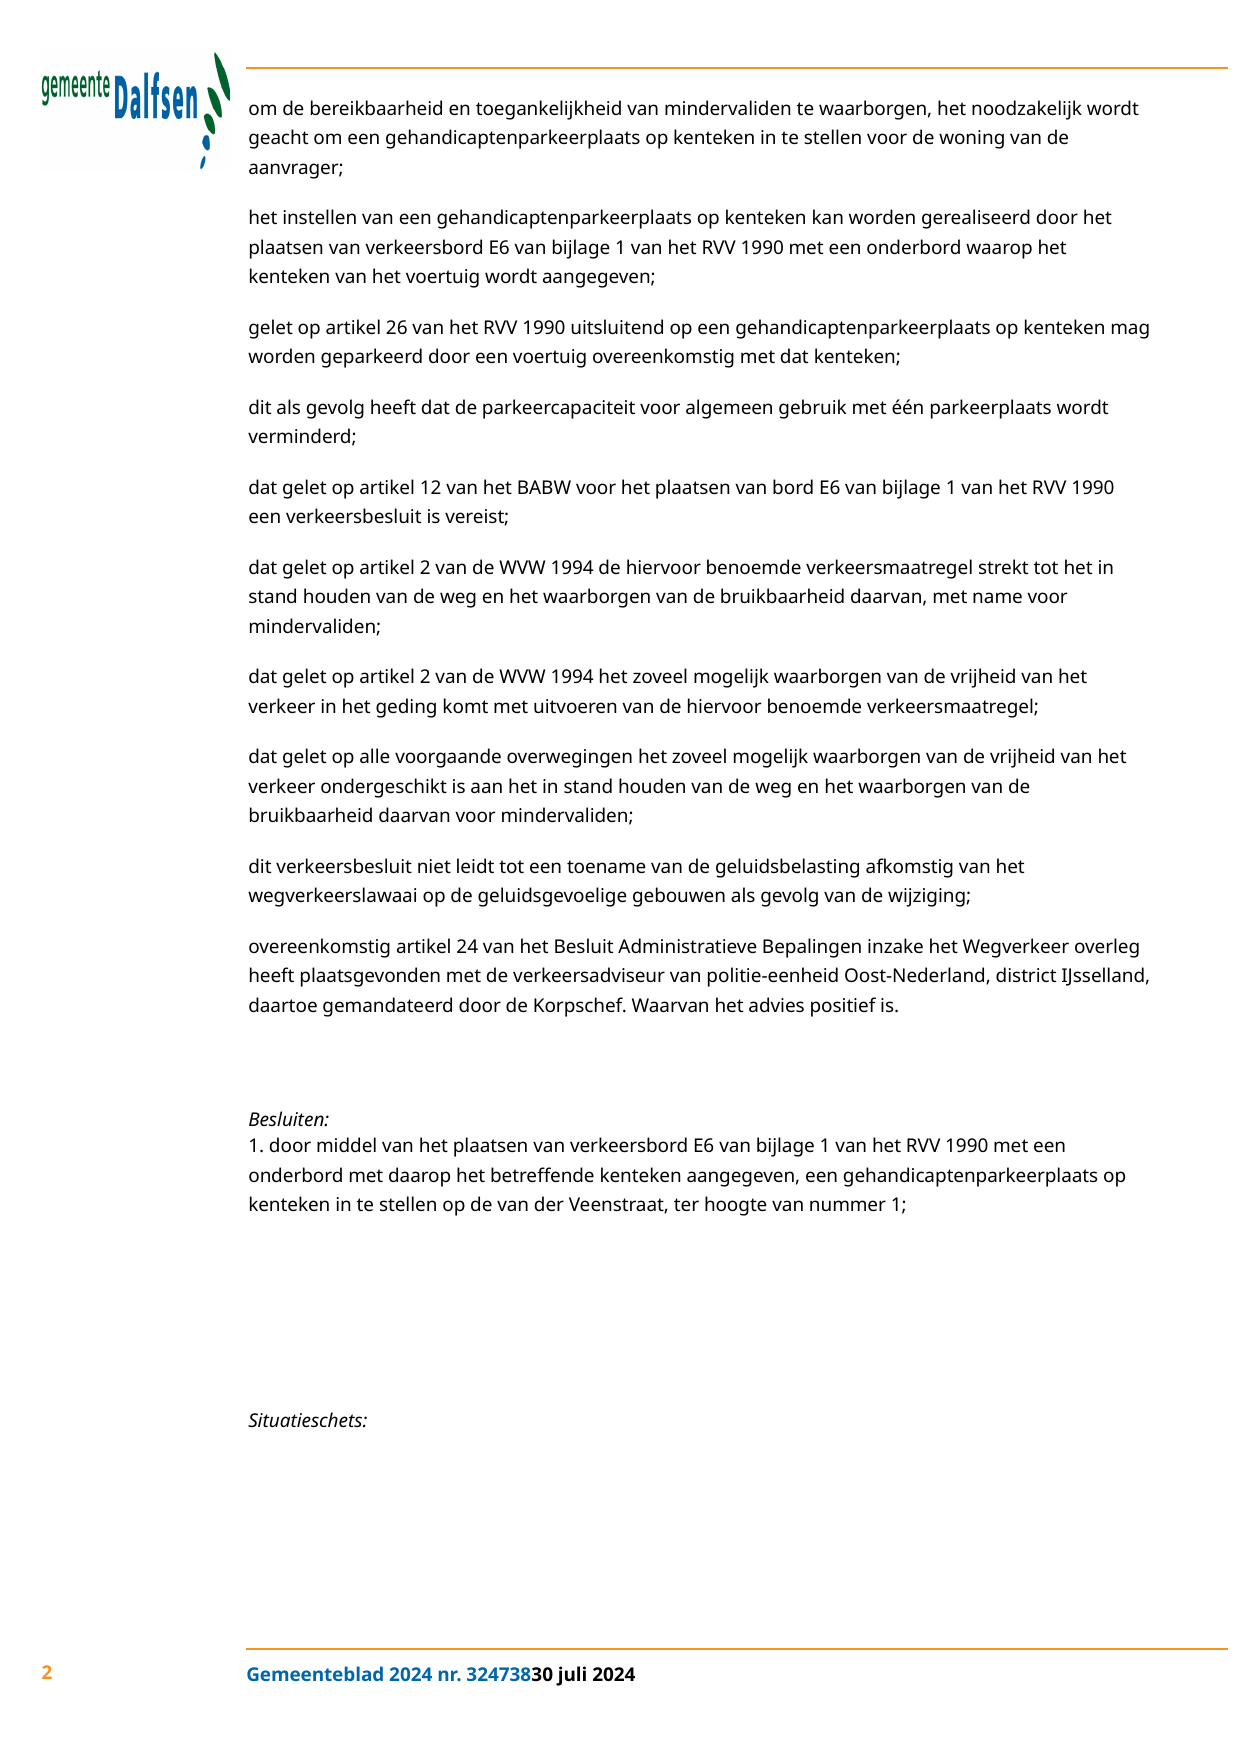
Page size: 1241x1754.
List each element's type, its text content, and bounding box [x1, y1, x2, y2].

text dit als gevolg heeft dat de parkeercapaciteit voor algemeen gebruik met één parkeerplaats wordt verminderd; [248, 394, 1152, 449]
text het instellen van een gehandicaptenparkeerplaats op kenteken kan worden gerealiseerd door het plaatsen van verkeersbord E6 van bijlage 1 van het RVV 1990 met een onderbord waarop het kenteken van het voertuig wordt aangegeven; [248, 204, 1152, 289]
text dat gelet op artikel 12 van het BABW voor het plaatsen van bord E6 van bijlage 1 van het RVV 1990 een verkeersbesluit is vereist; [248, 474, 1152, 529]
text dit verkeersbesluit niet leidt tot een toename van de geluidsbelasting afkomstig van het wegverkeerslawaai op de geluidsgevoelige gebouwen als gevolg van de wijziging; [248, 853, 1152, 908]
text Situatieschets: [248, 1407, 1152, 1432]
text dat gelet op artikel 2 van de WVW 1994 het zoveel mogelijk waarborgen van de vrijheid van het verkeer in het geding komt met uitvoeren van de hiervoor benoemde verkeersmaatregel; [248, 663, 1152, 719]
text dat gelet op alle voorgaande overwegingen het zoveel mogelijk waarborgen van de vrijheid van het verkeer ondergeschikt is aan het in stand houden van de weg en het waarborgen van de bruikbaarheid daarvan voor mindervaliden; [248, 743, 1152, 828]
text gelet op artikel 26 van het RVV 1990 uitsluitend op een gehandicaptenparkeerplaats op kenteken mag worden geparkeerd door een voertuig overeenkomstig met dat kenteken; [248, 314, 1152, 369]
picture [41, 47, 231, 172]
text dat gelet op artikel 2 van de WVW 1994 de hiervoor benoemde verkeersmaatregel strekt tot het in stand houden van de weg en het waarborgen van de bruikbaarheid daarvan, met name voor mindervaliden; [248, 554, 1152, 639]
text 1. door middel van het plaatsen van verkeersbord E6 van bijlage 1 van het RVV 1990 met een onderbord met daarop het betreffende kenteken aangegeven, een gehandicaptenparkeerplaats op kenteken in te stellen op de van der Veenstraat, ter hoogte van nummer 1; [248, 1132, 1152, 1217]
text overeenkomstig artikel 24 van het Besluit Administratieve Bepalingen inzake het Wegverkeer overleg heeft plaatsgevonden met de verkeersadviseur van politie-eenheid Oost-Nederland, district IJsselland, daartoe gemandateerd door de Korpschef. Waarvan het advies positief is. [248, 933, 1152, 1018]
text om de bereikbaarheid en toegankelijkheid van mindervaliden te waarborgen, het noodzakelijk wordt geacht om een gehandicaptenparkeerplaats op kenteken in te stellen voor de woning van de aanvrager; [248, 95, 1152, 180]
text Besluiten: [248, 1107, 1152, 1132]
